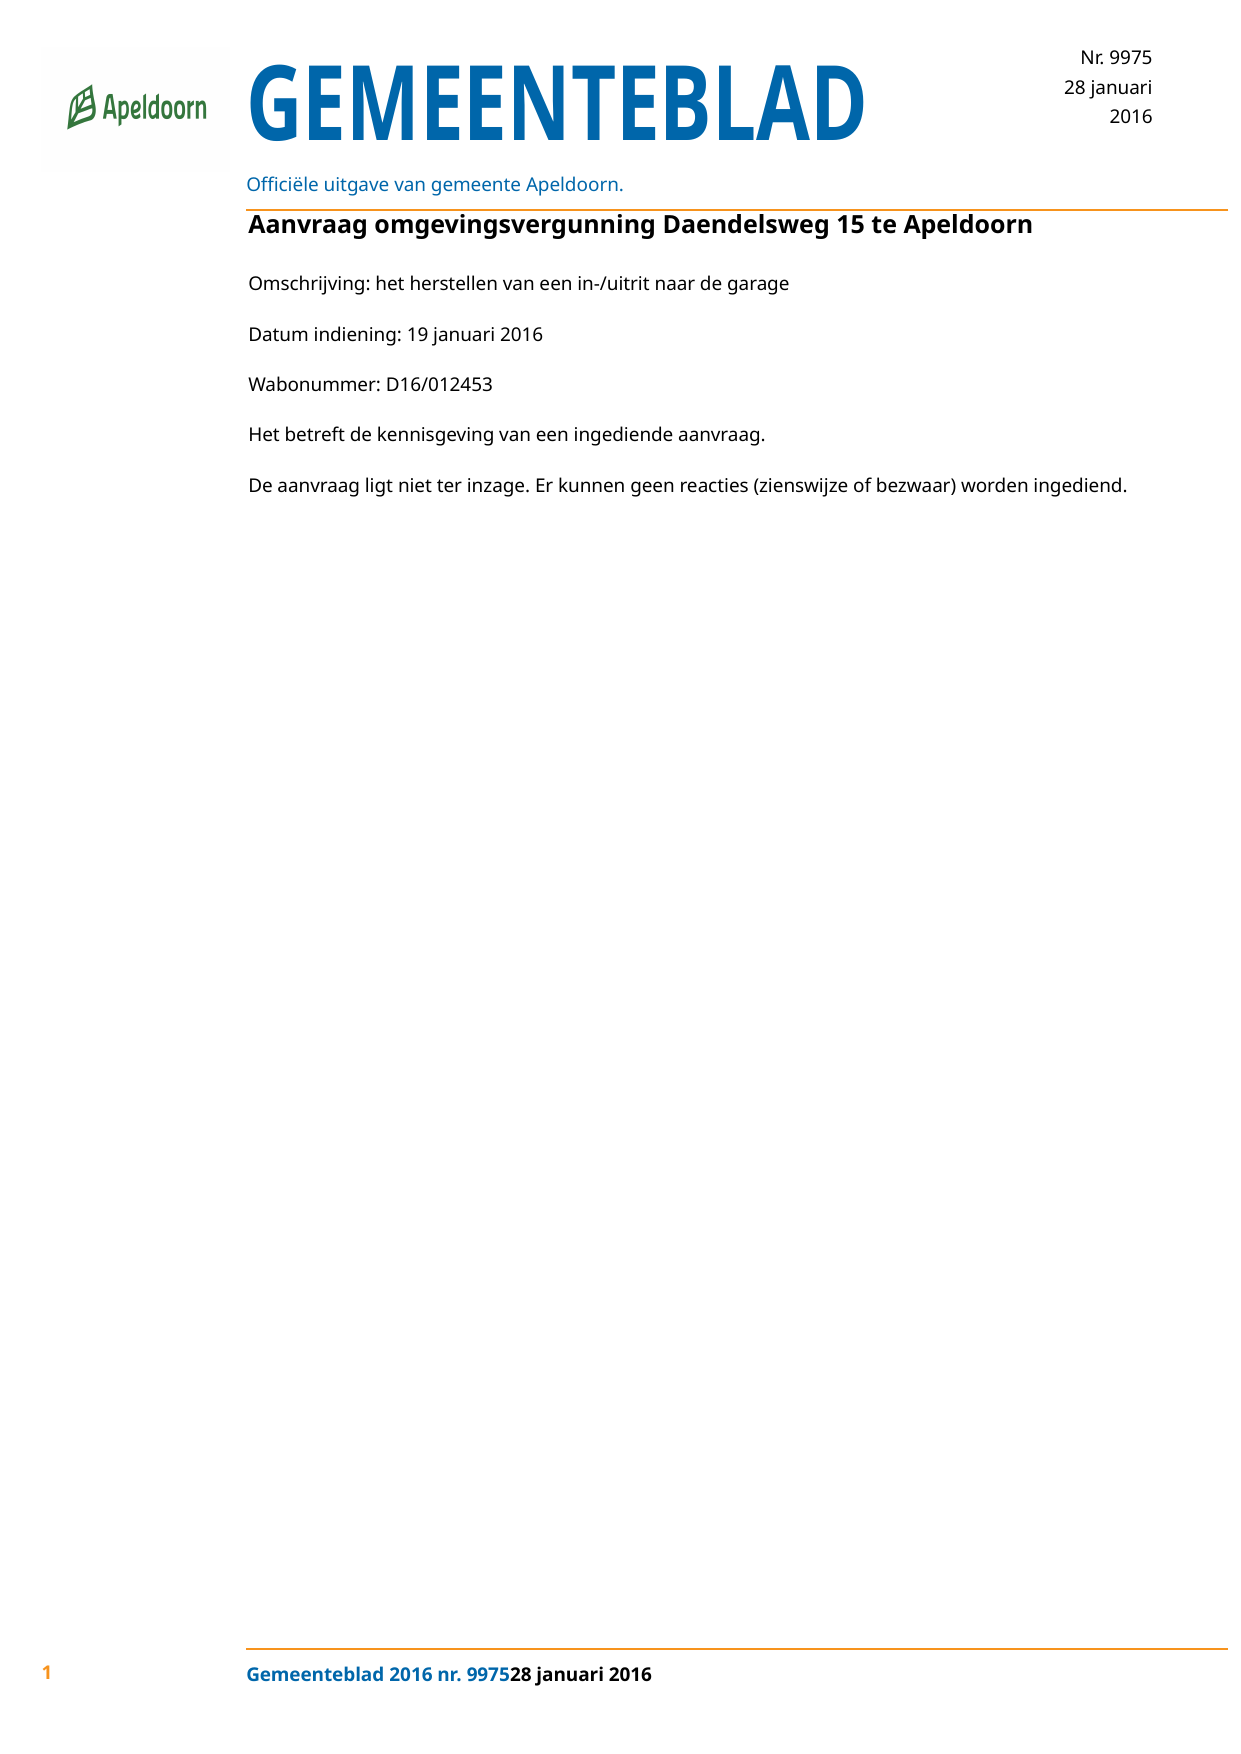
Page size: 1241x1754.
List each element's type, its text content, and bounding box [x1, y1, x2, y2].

text De aanvraag ligt niet ter inzage. Er kunnen geen reacties (zienswijze of bezwaar) worden ingediend. [248, 472, 1152, 498]
text Omschrijving: het herstellen van een in-/uitrit naar de garage [248, 270, 1152, 296]
picture [41, 47, 231, 172]
text Het betreft de kennisgeving van een ingediende aanvraag. [248, 422, 1152, 447]
text Wabonummer: D16/012453 [248, 371, 1152, 397]
text Aanvraag omgevingsvergunning Daendelsweg 15 te Apeldoorn [248, 211, 1152, 241]
text Datum indiening: 19 januari 2016 [248, 321, 1152, 346]
